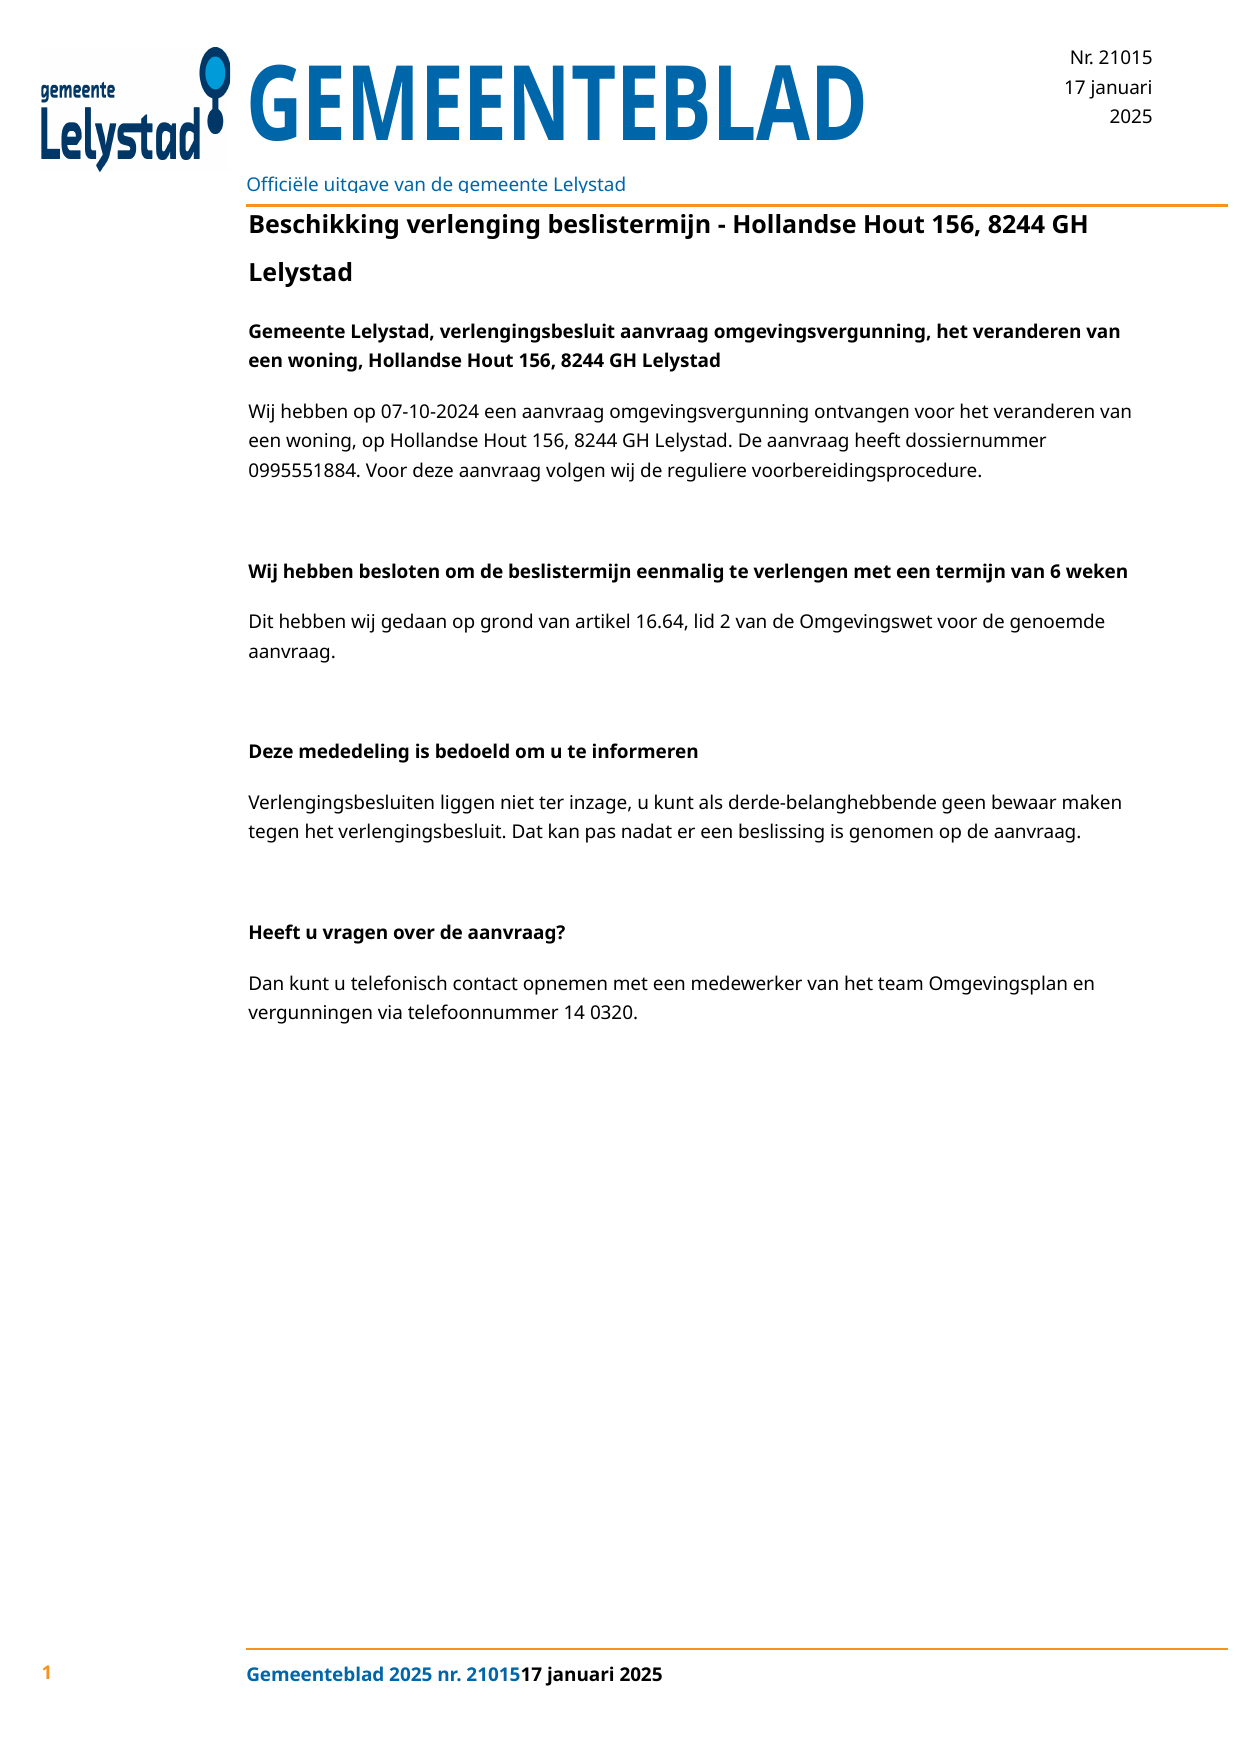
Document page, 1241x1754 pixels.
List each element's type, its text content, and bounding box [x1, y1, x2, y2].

text Deze mededeling is bedoeld om u te informeren [248, 739, 1152, 764]
text Verlengingsbesluiten liggen niet ter inzage, u kunt als derde-belanghebbende geen bewaar maken tegen het verlengingsbesluit. Dat kan pas nadat er een beslissing is genomen op de aanvraag. [248, 789, 1152, 844]
text Dit hebben wij gedaan op grond van artikel 16.64, lid 2 van de Omgevingswet voor de genoemde aanvraag. [248, 608, 1152, 664]
text Wij hebben besloten om de beslistermijn eenmalig te verlengen met een termijn van 6 weken [248, 558, 1152, 584]
text Gemeente Lelystad, verlengingsbesluit aanvraag omgevingsvergunning, het veranderen van een woning, Hollandse Hout 156, 8244 GH Lelystad [248, 318, 1152, 373]
text Heeft u vragen over de aanvraag? [248, 919, 1152, 945]
text Wij hebben op 07-10-2024 een aanvraag omgevingsvergunning ontvangen voor het veranderen van een woning, op Hollandse Hout 156, 8244 GH Lelystad. De aanvraag heeft dossiernummer 0995551884. Voor deze aanvraag volgen wij de reguliere voorbereidingsprocedure. [248, 398, 1152, 483]
text Beschikking verlenging beslistermijn - Hollandse Hout 156, 8244 GH Lelystad [248, 207, 1152, 288]
picture [41, 47, 231, 172]
text Dan kunt u telefonisch contact opnemen met een medewerker van het team Omgevingsplan en vergunningen via telefoonnummer 14 0320. [248, 970, 1152, 1025]
